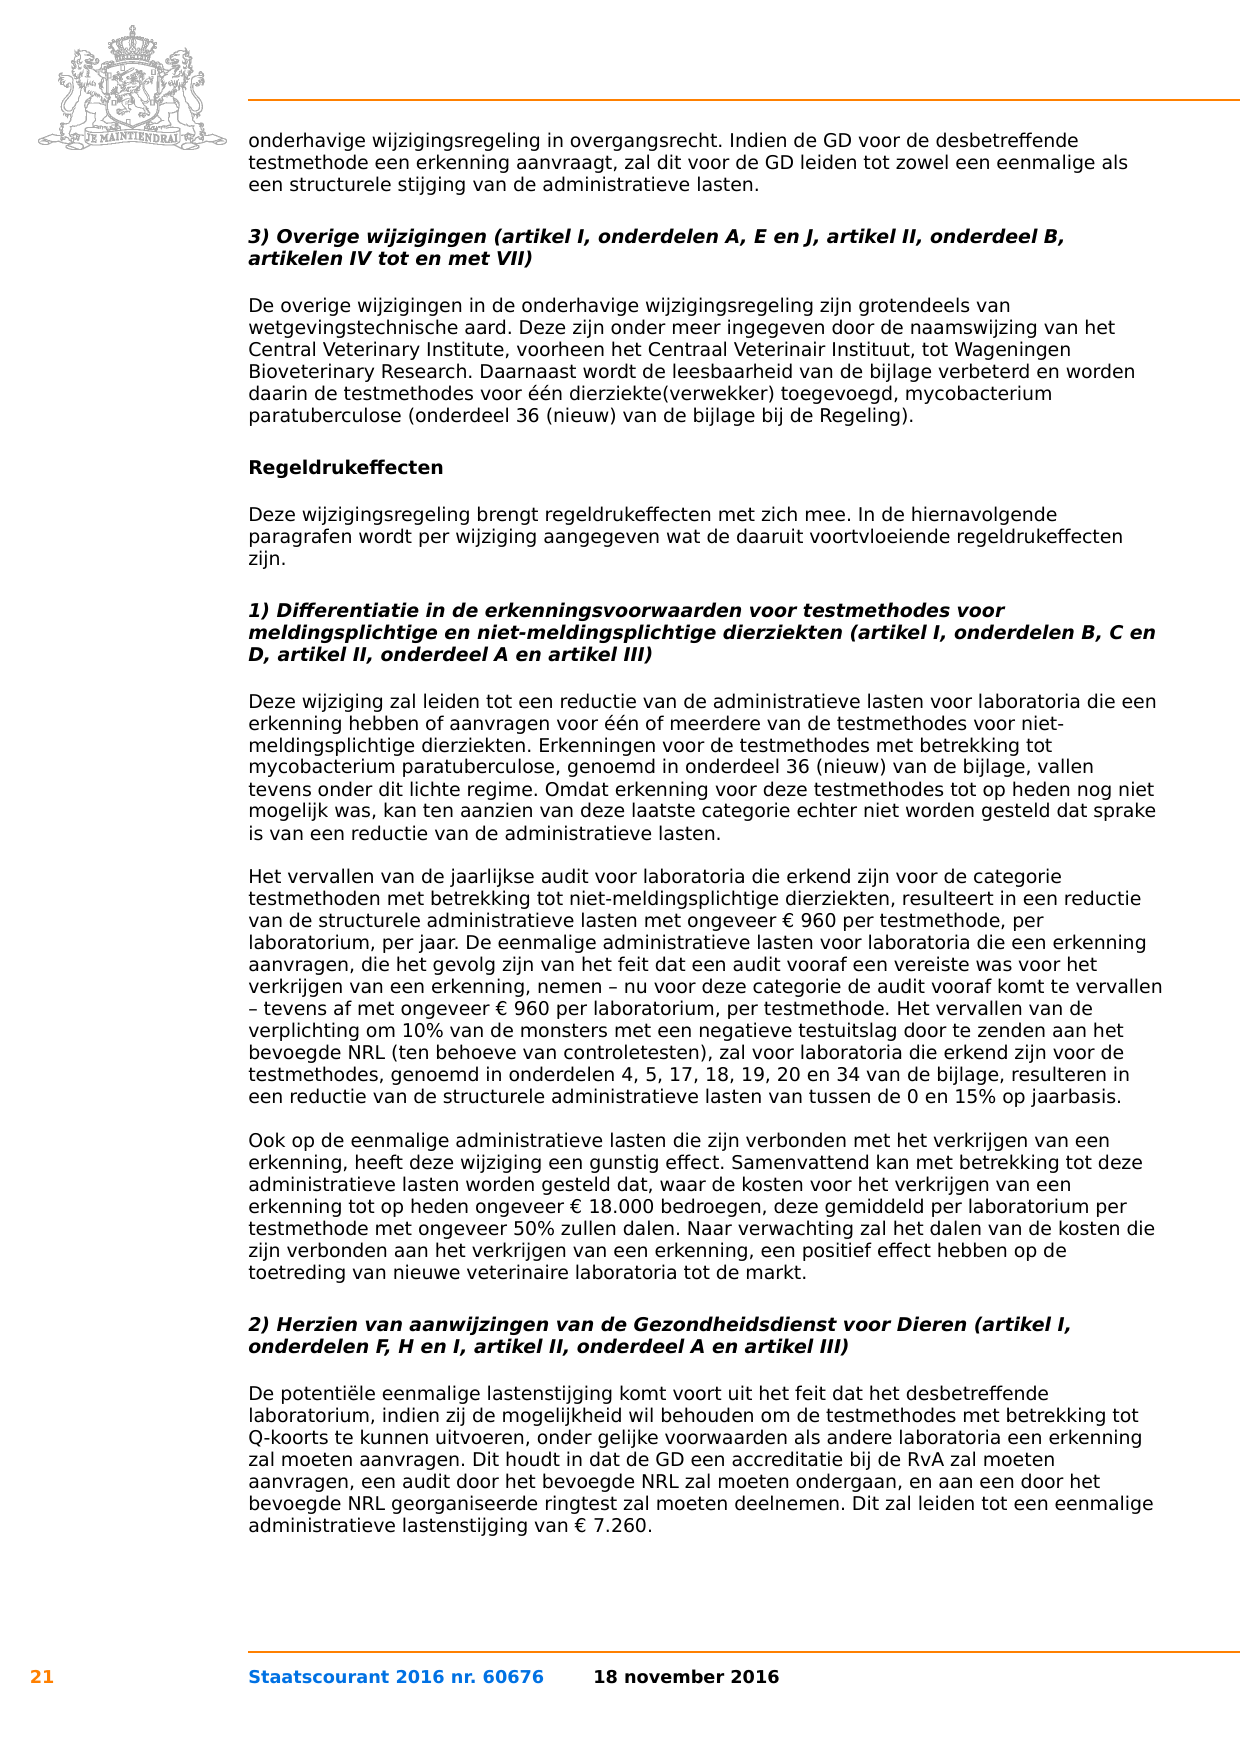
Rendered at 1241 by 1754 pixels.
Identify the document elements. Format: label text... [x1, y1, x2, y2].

subtitle 2) Herzien van aanwijzingen van de Gezondheidsdienst voor Dieren (artikel I, onderdelen F, H en I, artikel II, onderdeel A en artikel III) [248, 1314, 1163, 1358]
picture [38, 25, 227, 150]
subtitle 1) Differentiatie in de erkenningsvoorwaarden voor testmethodes voor meldingsplichtige en niet-meldingsplichtige dierziekten (artikel I, onderdelen B, C en D, artikel II, onderdeel A en artikel III) [248, 599, 1163, 666]
text Het vervallen van de jaarlijkse audit voor laboratoria die erkend zijn voor de categorie testmethoden met betrekking tot niet-meldingsplichtige dierziekten, resulteert in een reductie van de structurele administratieve lasten met ongeveer € 960 per testmethode, per laboratorium, per jaar. De eenmalige administratieve lasten voor laboratoria die een erkenning aanvragen, die het gevolg zijn van het feit dat een audit vooraf een vereiste was voor het verkrijgen van een erkenning, nemen – nu voor deze categorie de audit vooraf komt te vervallen – tevens af met ongeveer € 960 per laboratorium, per testmethode. Het vervallen van de verplichting om 10% van de monsters met een negatieve testuitslag door te zenden aan het bevoegde NRL (ten behoeve van controletesten), zal voor laboratoria die erkend zijn voor de testmethodes, genoemd in onderdelen 4, 5, 17, 18, 19, 20 en 34 van de bijlage, resulteren in een reductie van de structurele administratieve lasten van tussen de 0 en 15% op jaarbasis. [248, 866, 1163, 1108]
text Deze wijzigingsregeling brengt regeldrukeffecten met zich mee. In de hiernavolgende paragrafen wordt per wijziging aangegeven wat de daaruit voortvloeiende regeldrukeffecten zijn. [248, 504, 1163, 569]
text onderhavige wijzigingsregeling in overgangsrecht. Indien de GD voor de desbetreffende testmethode een erkenning aanvraagt, zal dit voor de GD leiden tot zowel een eenmalige als een structurele stijging van de administratieve lasten. [248, 130, 1163, 196]
text Ook op de eenmalige administratieve lasten die zijn verbonden met het verkrijgen van een erkenning, heeft deze wijziging een gunstig effect. Samenvattend kan met betrekking tot deze administratieve lasten worden gesteld dat, waar de kosten voor het verkrijgen van een erkenning tot op heden ongeveer € 18.000 bedroegen, deze gemiddeld per laboratorium per testmethode met ongeveer 50% zullen dalen. Naar verwachting zal het dalen van de kosten die zijn verbonden aan het verkrijgen van een erkenning, een positief effect hebben op de toetreding van nieuwe veterinaire laboratoria tot de markt. [248, 1130, 1163, 1284]
text De potentiële eenmalige lastenstijging komt voort uit het feit dat het desbetreffende laboratorium, indien zij de mogelijkheid wil behouden om de testmethodes met betrekking tot Q-koorts te kunnen uitvoeren, onder gelijke voorwaarden als andere laboratoria een erkenning zal moeten aanvragen. Dit houdt in dat de GD een accreditatie bij de RvA zal moeten aanvragen, een audit door het bevoegde NRL zal moeten ondergaan, en aan een door het bevoegde NRL georganiseerde ringtest zal moeten deelnemen. Dit zal leiden tot een eenmalige administratieve lastenstijging van € 7.260. [248, 1383, 1163, 1537]
text Deze wijziging zal leiden tot een reductie van de administratieve lasten voor laboratoria die een erkenning hebben of aanvragen voor één of meerdere van de testmethodes voor niet-meldingsplichtige dierziekten. Erkenningen voor de testmethodes met betrekking tot mycobacterium paratuberculose, genoemd in onderdeel 36 (nieuw) van de bijlage, vallen tevens onder dit lichte regime. Omdat erkenning voor deze testmethodes tot op heden nog niet mogelijk was, kan ten aanzien van deze laatste categorie echter niet worden gesteld dat sprake is van een reductie van de administratieve lasten. [248, 691, 1163, 844]
subtitle 3) Overige wijzigingen (artikel I, onderdelen A, E en J, artikel II, onderdeel B, artikelen IV tot en met VII) [248, 226, 1163, 270]
subtitle Regeldrukeffecten [248, 457, 1163, 479]
text De overige wijzigingen in de onderhavige wijzigingsregeling zijn grotendeels van wetgevingstechnische aard. Deze zijn onder meer ingegeven door de naamswijzing van het Central Veterinary Institute, voorheen het Centraal Veterinair Instituut, tot Wageningen Bioveterinary Research. Daarnaast wordt de leesbaarheid van de bijlage verbeterd en worden daarin de testmethodes voor één dierziekte(verwekker) toegevoegd, mycobacterium paratuberculose (onderdeel 36 (nieuw) van de bijlage bij de Regeling). [248, 295, 1163, 427]
